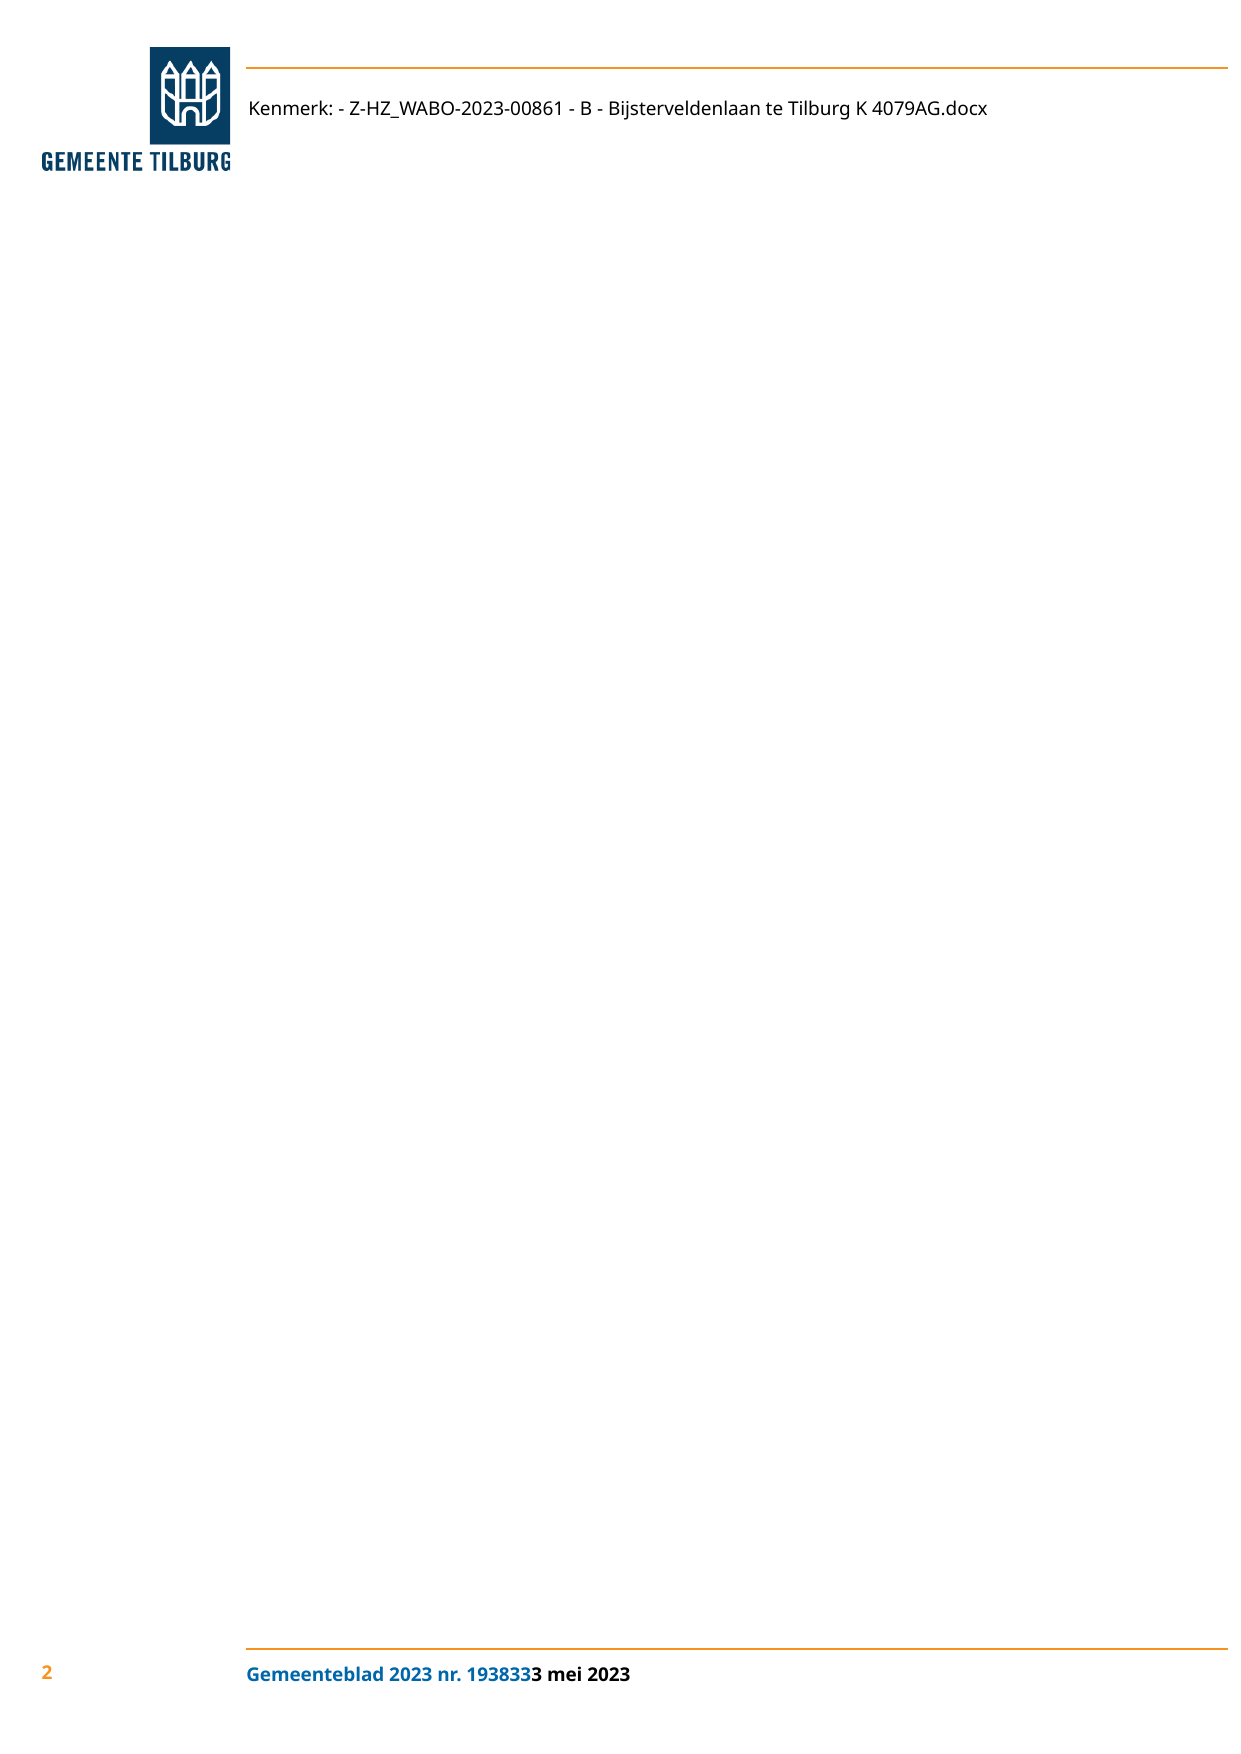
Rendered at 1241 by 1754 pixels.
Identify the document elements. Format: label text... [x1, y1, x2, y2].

picture [41, 47, 231, 172]
text Kenmerk: - Z-HZ_WABO-2023-00861 - B - Bijsterveldenlaan te Tilburg K 4079AG.docx [248, 95, 1152, 121]
